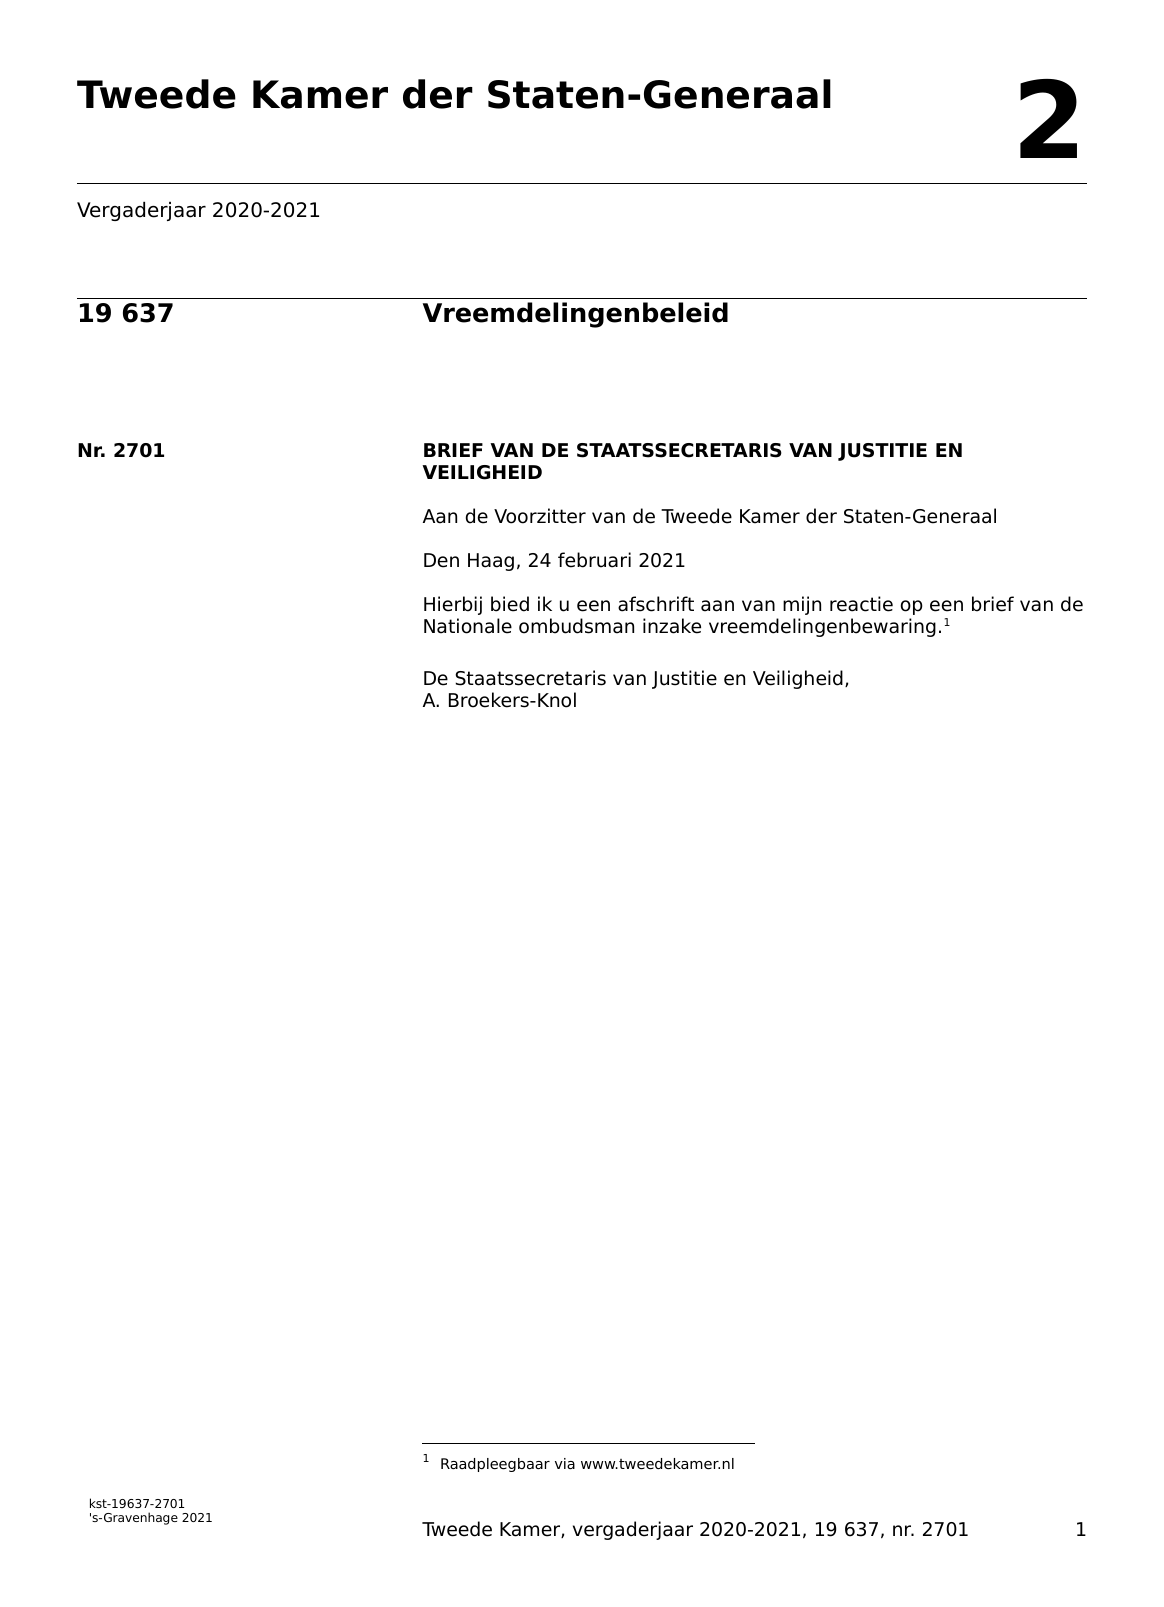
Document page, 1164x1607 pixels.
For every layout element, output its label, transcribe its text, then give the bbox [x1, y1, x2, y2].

table_header 2 [886, 59, 1087, 183]
text kst-19637-2701 [88, 1497, 323, 1511]
table_cell Vergaderjaar 2020-2021 [77, 184, 1087, 298]
table_header Tweede Kamer der Staten-Generaal [77, 59, 886, 183]
text 's-Gravenhage 2021 [88, 1511, 323, 1525]
text Den Haag, 24 februari 2021 [422, 550, 1087, 572]
subtitle 19 637 Vreemdelingenbeleid [77, 299, 1087, 329]
text De Staatssecretaris van Justitie en Veiligheid, A. Broekers-Knol [422, 668, 1087, 712]
subtitle Nr. 2701 BRIEF VAN DE STAATSSECRETARIS VAN JUSTITIE EN VEILIGHEID [77, 440, 1087, 484]
text Aan de Voorzitter van de Tweede Kamer der Staten-Generaal [422, 506, 1087, 528]
text Hierbij bied ik u een afschrift aan van mijn reactie op een brief van de Nationale ombudsman inzake vreemdelingenbewaring. [422, 594, 1087, 638]
text Raadpleegbaar via www.tweedekamer.nl [422, 1452, 1087, 1474]
